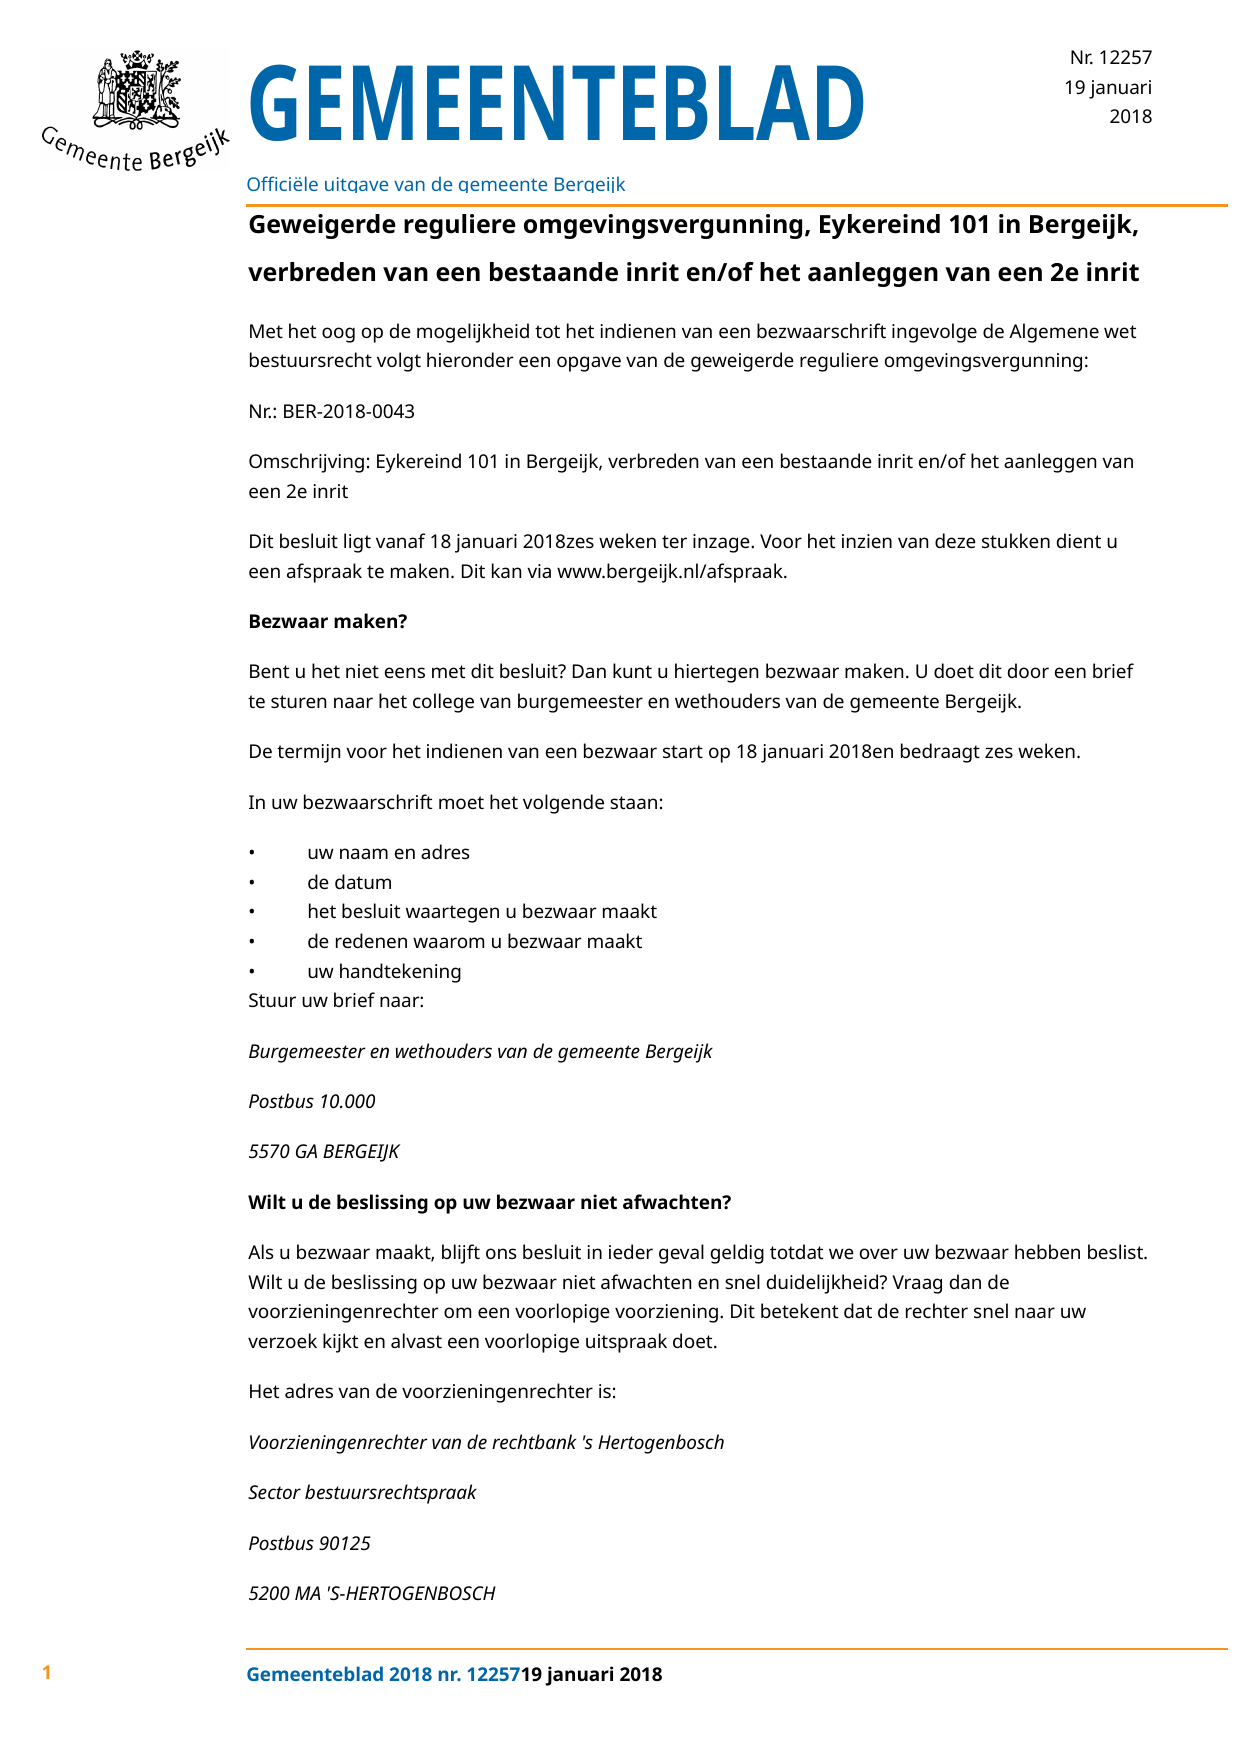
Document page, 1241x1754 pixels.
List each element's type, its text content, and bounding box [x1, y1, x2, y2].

text Met het oog op de mogelijkheid tot het indienen van een bezwaarschrift ingevolge de Algemene wet bestuursrecht volgt hieronder een opgave van de geweigerde reguliere omgevingsvergunning: [248, 318, 1152, 373]
text Bezwaar maken? [248, 608, 1152, 634]
text Als u bezwaar maakt, blijft ons besluit in ieder geval geldig totdat we over uw bezwaar hebben beslist. Wilt u de beslissing op uw bezwaar niet afwachten en snel duidelijkheid? Vraag dan de voorzieningenrechter om een voorlopige voorziening. Dit betekent dat de rechter snel naar uw verzoek kijkt en alvast een voorlopige uitspraak doet. [248, 1239, 1152, 1354]
text Voorzieningenrechter van de rechtbank 's Hertogenbosch [248, 1429, 1152, 1455]
text Omschrijving: Eykereind 101 in Bergeijk, verbreden van een bestaande inrit en/of het aanleggen van een 2e inrit [248, 448, 1152, 504]
list uw naam en adres [248, 839, 1152, 865]
text Stuur uw brief naar: [248, 987, 1152, 1013]
text Burgemeester en wethouders van de gemeente Bergeijk [248, 1038, 1152, 1064]
text De termijn voor het indienen van een bezwaar start op 18 januari 2018en bedraagt zes weken. [248, 739, 1152, 764]
text Geweigerde reguliere omgevingsvergunning, Eykereind 101 in Bergeijk, verbreden van een bestaande inrit en/of het aanleggen van een 2e inrit [248, 207, 1152, 288]
list de datum [248, 869, 1152, 895]
text Postbus 90125 [248, 1530, 1152, 1556]
list het besluit waartegen u bezwaar maakt [248, 899, 1152, 924]
text Dit besluit ligt vanaf 18 januari 2018zes weken ter inzage. Voor het inzien van deze stukken dient u een afspraak te maken. Dit kan via www.bergeijk.nl/afspraak. [248, 528, 1152, 584]
text In uw bezwaarschrift moet het volgende staan: [248, 789, 1152, 815]
text Het adres van de voorzieningenrechter is: [248, 1379, 1152, 1404]
text Postbus 10.000 [248, 1088, 1152, 1114]
list uw handtekening [248, 958, 1152, 984]
text Nr.: BER-2018-0043 [248, 398, 1152, 424]
picture [41, 47, 231, 172]
list de redenen waarom u bezwaar maakt [248, 928, 1152, 954]
text Wilt u de beslissing op uw bezwaar niet afwachten? [248, 1189, 1152, 1215]
text 5200 MA 'S-HERTOGENBOSCH [248, 1580, 1152, 1606]
text Bent u het niet eens met dit besluit? Dan kunt u hiertegen bezwaar maken. U doet dit door een brief te sturen naar het college van burgemeester en wethouders van de gemeente Bergeijk. [248, 659, 1152, 714]
text Sector bestuursrechtspraak [248, 1479, 1152, 1505]
text 5570 GA BERGEIJK [248, 1139, 1152, 1164]
